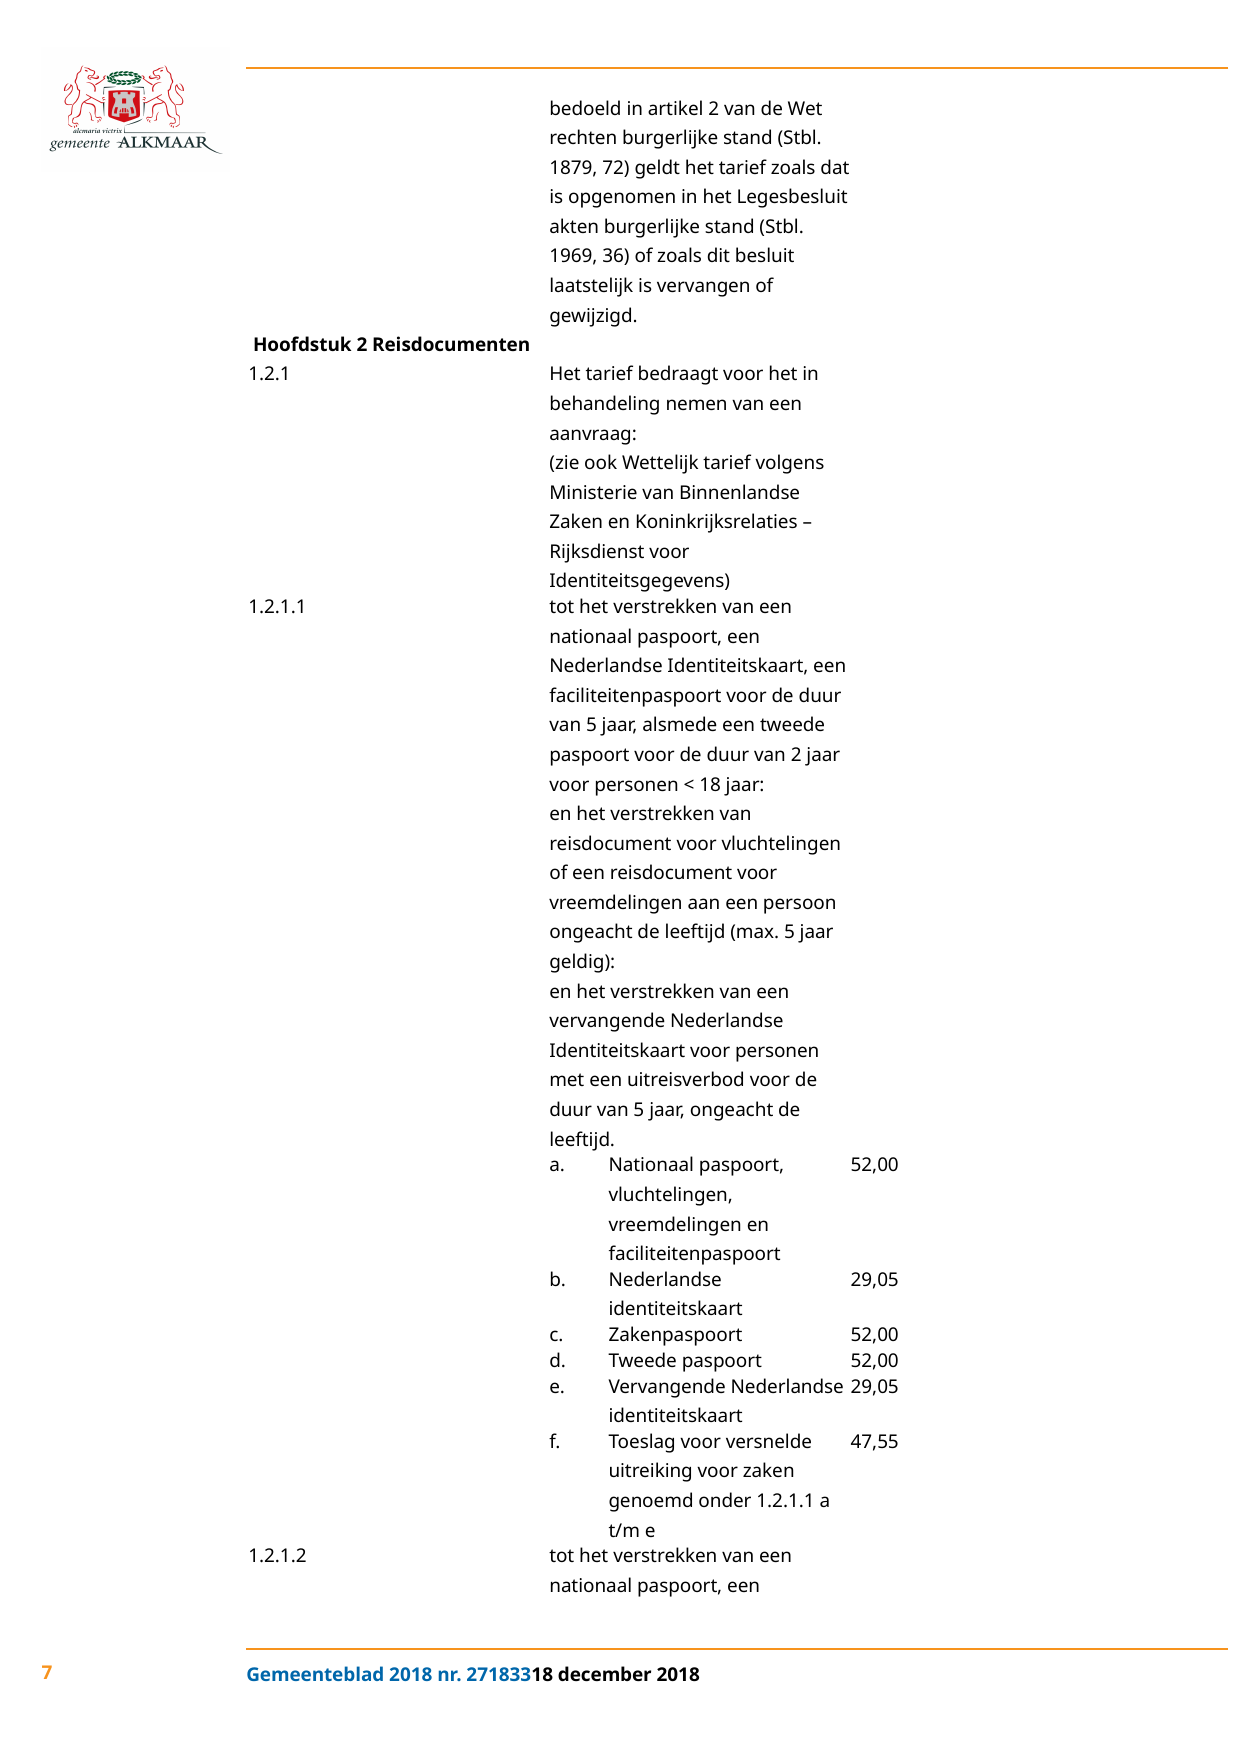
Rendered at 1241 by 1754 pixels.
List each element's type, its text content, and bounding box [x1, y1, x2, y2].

table_cell 52,00 [850, 1321, 1152, 1347]
table_cell 52,00 [850, 1152, 1152, 1266]
picture [41, 47, 231, 172]
text Hoofdstuk 2 Reisdocumenten [248, 331, 1152, 357]
table_cell 29,05 [850, 1373, 1152, 1428]
table_cell Vervangende Nederlandse identiteitskaart [549, 1373, 850, 1428]
table_cell [248, 1373, 549, 1428]
table_cell Toeslag voor versnelde uitreiking voor zaken genoemd onder 1.2.1.1 a t/m e [549, 1428, 850, 1543]
table_header 1.2.1 [248, 361, 549, 593]
table_cell Zakenpaspoort [549, 1321, 850, 1347]
table_cell [850, 593, 1152, 1152]
table_cell 29,05 [850, 1266, 1152, 1321]
table_cell [850, 1543, 1152, 1598]
table_cell 47,55 [850, 1428, 1152, 1543]
table_header [850, 361, 1152, 593]
table_cell Nationaal paspoort, vluchtelingen, vreemdelingen en faciliteitenpaspoort [549, 1152, 850, 1266]
table_cell 1.2.1.2 [248, 1543, 549, 1598]
table_cell [248, 95, 549, 328]
table_cell [248, 1266, 549, 1321]
table_cell 52,00 [850, 1347, 1152, 1373]
table_header Het tarief bedraagt voor het in behandeling nemen van een aanvraag: (zie ook Wettelijk tarief volgens Ministerie van Binnenlandse Zaken en Koninkrijksrelaties – Rijksdienst voor Identiteitsgegevens) [549, 361, 850, 593]
table_cell Nederlandse identiteitskaart [549, 1266, 850, 1321]
table_cell bedoeld in artikel 2 van de Wet rechten burgerlijke stand (Stbl. 1879, 72) geldt het tarief zoals dat is opgenomen in het Legesbesluit akten burgerlijke stand (Stbl. 1969, 36) of zoals dit besluit laatstelijk is vervangen of gewijzigd. [549, 95, 850, 328]
table_cell [850, 95, 1152, 328]
table_cell [248, 1321, 549, 1347]
table_cell [248, 1347, 549, 1373]
table_cell Tweede paspoort [549, 1347, 850, 1373]
table_cell tot het verstrekken van een nationaal paspoort, een [549, 1543, 850, 1598]
table_cell [248, 1152, 549, 1266]
table_cell tot het verstrekken van een nationaal paspoort, een Nederlandse Identiteitskaart, een faciliteitenpaspoort voor de duur van 5 jaar, alsmede een tweede paspoort voor de duur van 2 jaar voor personen < 18 jaar: en het verstrekken van reisdocument voor vluchtelingen of een reisdocument voor vreemdelingen aan een persoon ongeacht de leeftijd (max. 5 jaar geldig): en het verstrekken van een vervangende Nederlandse Identiteitskaart voor personen met een uitreisverbod voor de duur van 5 jaar, ongeacht de leeftijd. [549, 593, 850, 1152]
table_cell 1.2.1.1 [248, 593, 549, 1152]
table_cell [248, 1428, 549, 1543]
